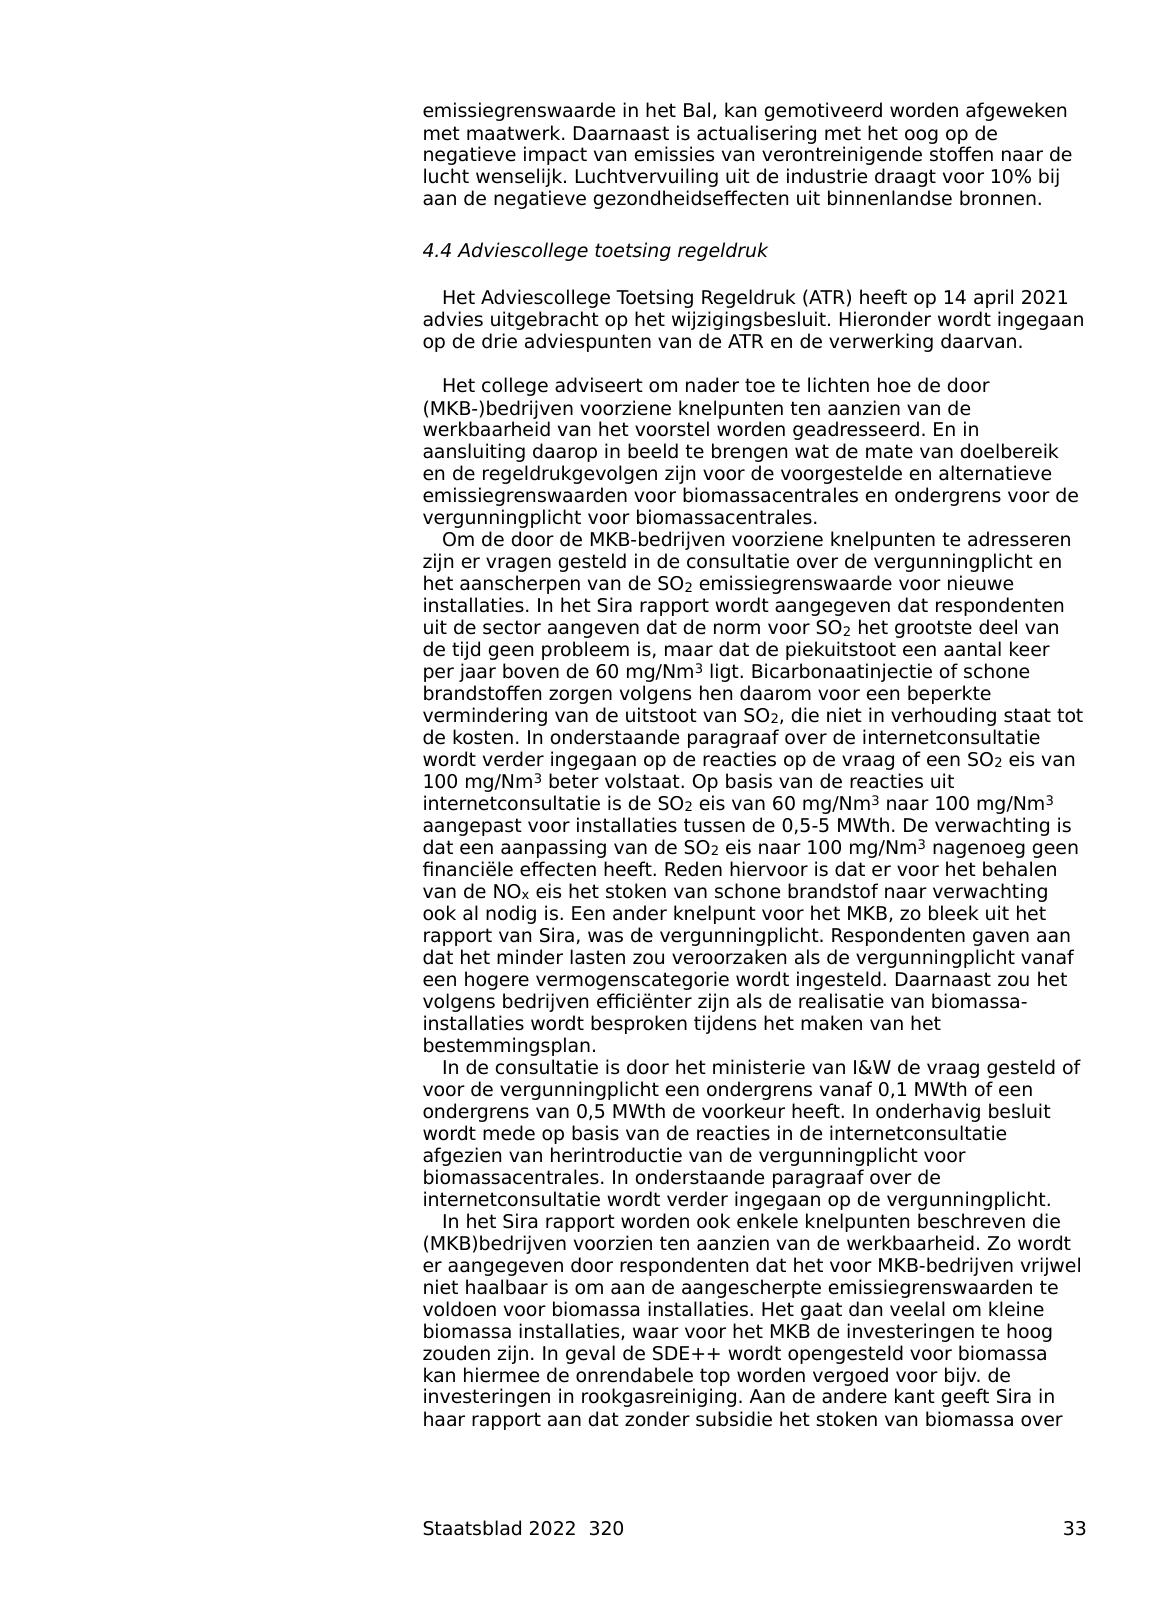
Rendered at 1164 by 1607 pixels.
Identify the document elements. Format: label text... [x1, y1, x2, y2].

text Het Adviescollege Toetsing Regeldruk (ATR) heeft op 14 april 2021 advies uitgebracht op het wijzigingsbesluit. Hieronder wordt ingegaan op de drie adviespunten van de ATR en de verwerking daarvan. [422, 287, 1087, 353]
text Om de door de MKB-bedrijven voorziene knelpunten te adresseren zijn er vragen gesteld in de consultatie over de vergunningplicht en het aanscherpen van de SO2 emissiegrenswaarde voor nieuwe installaties. In het Sira rapport wordt aangegeven dat respondenten uit de sector aangeven dat de norm voor SO2 het grootste deel van de tijd geen probleem is, maar dat de piekuitstoot een aantal keer per jaar boven de 60 mg/Nm3 ligt. Bicarbonaatinjectie of schone brandstoffen zorgen volgens hen daarom voor een beperkte vermindering van de uitstoot van SO2, die niet in verhouding staat tot de kosten. In onderstaande paragraaf over de internetconsultatie wordt verder ingegaan op de reacties op de vraag of een SO2 eis van 100 mg/Nm3 beter volstaat. Op basis van de reacties uit internetconsultatie is de SO2 eis van 60 mg/Nm3 naar 100 mg/Nm3 aangepast voor installaties tussen de 0,5-5 MWth. De verwachting is dat een aanpassing van de SO2 eis naar 100 mg/Nm3 nagenoeg geen financiële effecten heeft. Reden hiervoor is dat er voor het behalen van de NOx eis het stoken van schone brandstof naar verwachting ook al nodig is. Een ander knelpunt voor het MKB, zo bleek uit het rapport van Sira, was de vergunningplicht. Respondenten gaven aan dat het minder lasten zou veroorzaken als de vergunningplicht vanaf een hogere vermogenscategorie wordt ingesteld. Daarnaast zou het volgens bedrijven efficiënter zijn als de realisatie van biomassa-installaties wordt besproken tijdens het maken van het bestemmingsplan. [422, 529, 1087, 1057]
text In de consultatie is door het ministerie van I&W de vraag gesteld of voor de vergunningplicht een ondergrens vanaf 0,1 MWth of een ondergrens van 0,5 MWth de voorkeur heeft. In onderhavig besluit wordt mede op basis van de reacties in de internetconsultatie afgezien van herintroductie van de vergunningplicht voor biomassacentrales. In onderstaande paragraaf over de internetconsultatie wordt verder ingegaan op de vergunningplicht. [422, 1057, 1087, 1211]
text emissiegrenswaarde in het Bal, kan gemotiveerd worden afgeweken met maatwerk. Daarnaast is actualisering met het oog op de negatieve impact van emissies van verontreinigende stoffen naar de lucht wenselijk. Luchtvervuiling uit de industrie draagt voor 10% bij aan de negatieve gezondheidseffecten uit binnenlandse bronnen. [422, 100, 1087, 210]
subtitle 4.4 Adviescollege toetsing regeldruk [422, 240, 1087, 262]
text In het Sira rapport worden ook enkele knelpunten beschreven die (MKB)bedrijven voorzien ten aanzien van de werkbaarheid. Zo wordt er aangegeven door respondenten dat het voor MKB-bedrijven vrijwel niet haalbaar is om aan de aangescherpte emissiegrenswaarden te voldoen voor biomassa installaties. Het gaat dan veelal om kleine biomassa installaties, waar voor het MKB de investeringen te hoog zouden zijn. In geval de SDE++ wordt opengesteld voor biomassa kan hiermee de onrendabele top worden vergoed voor bijv. de investeringen in rookgasreiniging. Aan de andere kant geeft Sira in haar rapport aan dat zonder subsidie het stoken van biomassa over [422, 1211, 1087, 1430]
text Het college adviseert om nader toe te lichten hoe de door (MKB-)bedrijven voorziene knelpunten ten aanzien van de werkbaarheid van het voorstel worden geadresseerd. En in aansluiting daarop in beeld te brengen wat de mate van doelbereik en de regeldrukgevolgen zijn voor de voorgestelde en alternatieve emissiegrenswaarden voor biomassacentrales en ondergrens voor de vergunningplicht voor biomassacentrales. [422, 375, 1087, 529]
